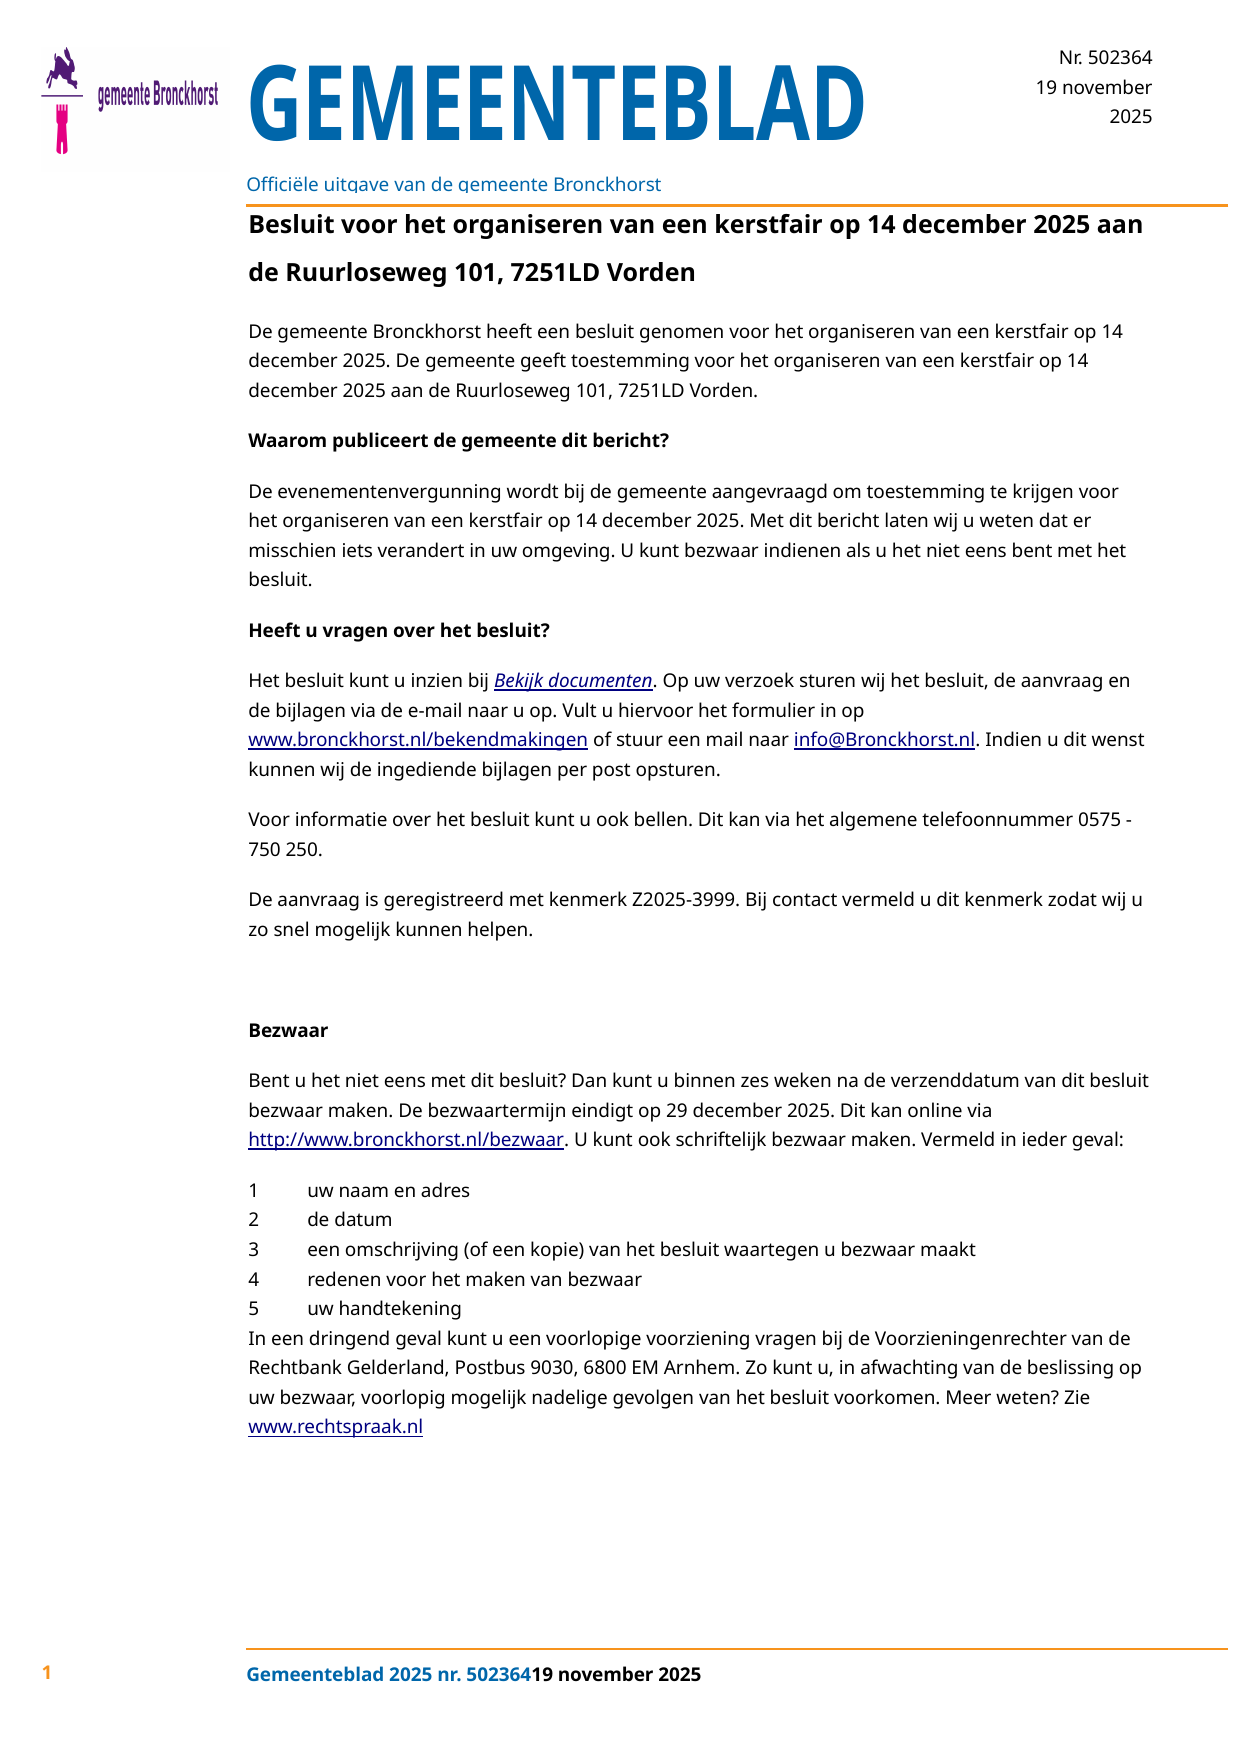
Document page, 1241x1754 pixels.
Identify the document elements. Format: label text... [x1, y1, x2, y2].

text Bezwaar [248, 1017, 1152, 1043]
list uw naam en adres [248, 1177, 1152, 1203]
text Het besluit kunt u inzien bij Bekijk documenten. Op uw verzoek sturen wij het besluit, de aanvraag en de bijlagen via de e-mail naar u op. Vult u hiervoor het formulier in op www.bronckhorst.nl/bekendmakingen of stuur een mail naar info@Bronckhorst.nl. Indien u dit wenst kunnen wij de ingediende bijlagen per post opsturen. [248, 667, 1152, 782]
text Heeft u vragen over het besluit? [248, 617, 1152, 643]
text Voor informatie over het besluit kunt u ook bellen. Dit kan via het algemene telefoonnummer 0575 - 750 250. [248, 807, 1152, 862]
text Waarom publiceert de gemeente dit bericht? [248, 427, 1152, 453]
text In een dringend geval kunt u een voorlopige voorziening vragen bij de Voorzieningenrechter van de Rechtbank Gelderland, Postbus 9030, 6800 EM Arnhem. Zo kunt u, in afwachting van de beslissing op uw bezwaar, voorlopig mogelijk nadelige gevolgen van het besluit voorkomen. Meer weten? Zie www.rechtspraak.nl [248, 1325, 1152, 1439]
list de datum [248, 1207, 1152, 1232]
list uw handtekening [248, 1295, 1152, 1321]
picture [41, 47, 231, 172]
text De evenementenvergunning wordt bij de gemeente aangevraagd om toestemming te krijgen voor het organiseren van een kerstfair op 14 december 2025. Met dit bericht laten wij u weten dat er misschien iets verandert in uw omgeving. U kunt bezwaar indienen als u het niet eens bent met het besluit. [248, 478, 1152, 592]
text De gemeente Bronckhorst heeft een besluit genomen voor het organiseren van een kerstfair op 14 december 2025. De gemeente geeft toestemming voor het organiseren van een kerstfair op 14 december 2025 aan de Ruurloseweg 101, 7251LD Vorden. [248, 318, 1152, 403]
text De aanvraag is geregistreerd met kenmerk Z2025-3999. Bij contact vermeld u dit kenmerk zodat wij u zo snel mogelijk kunnen helpen. [248, 887, 1152, 942]
list een omschrijving (of een kopie) van het besluit waartegen u bezwaar maakt [248, 1236, 1152, 1262]
text Bent u het niet eens met dit besluit? Dan kunt u binnen zes weken na de verzenddatum van dit besluit bezwaar maken. De bezwaartermijn eindigt op 29 december 2025. Dit kan online via http://www.bronckhorst.nl/bezwaar. U kunt ook schriftelijk bezwaar maken. Vermeld in ieder geval: [248, 1067, 1152, 1152]
text Besluit voor het organiseren van een kerstfair op 14 december 2025 aan de Ruurloseweg 101, 7251LD Vorden [248, 207, 1152, 288]
list redenen voor het maken van bezwaar [248, 1266, 1152, 1292]
